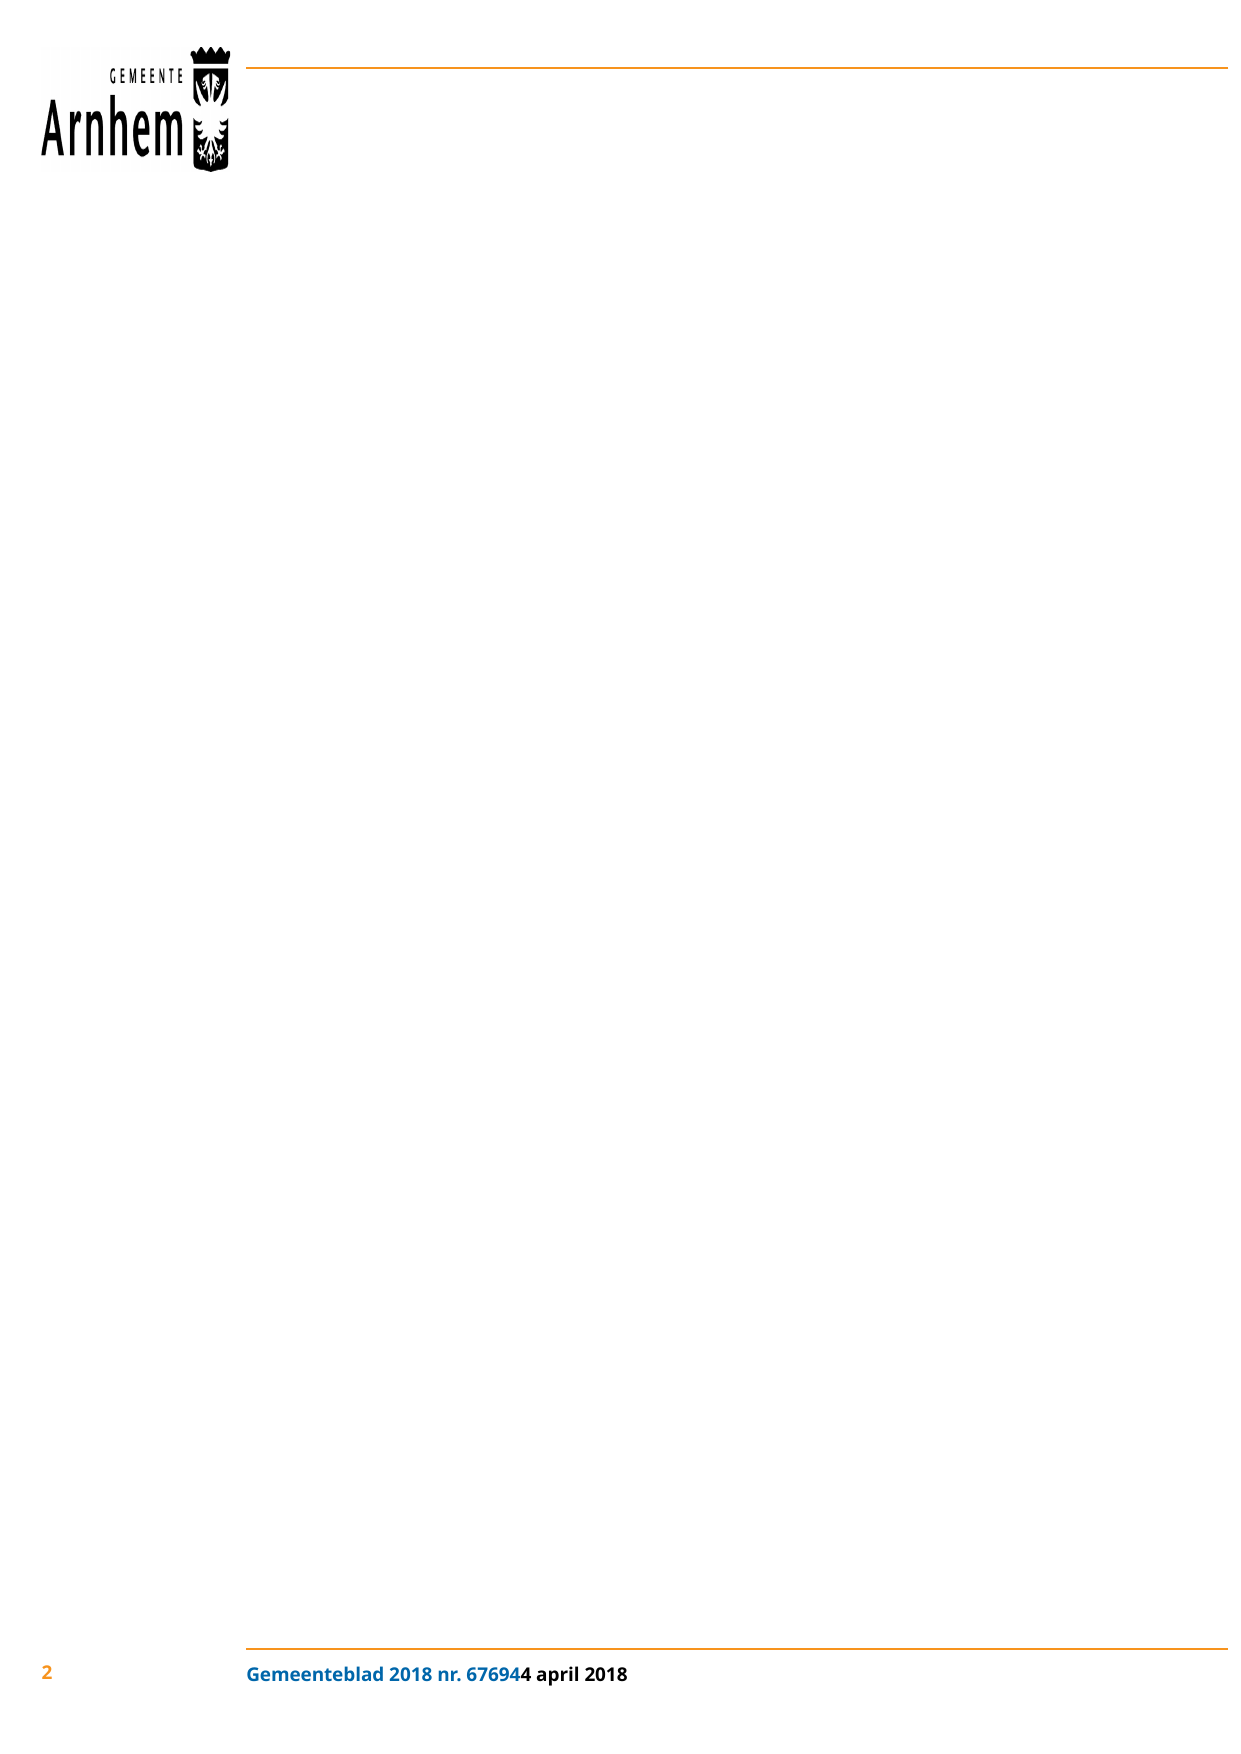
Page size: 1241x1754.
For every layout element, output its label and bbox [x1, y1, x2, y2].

picture [41, 47, 231, 172]
